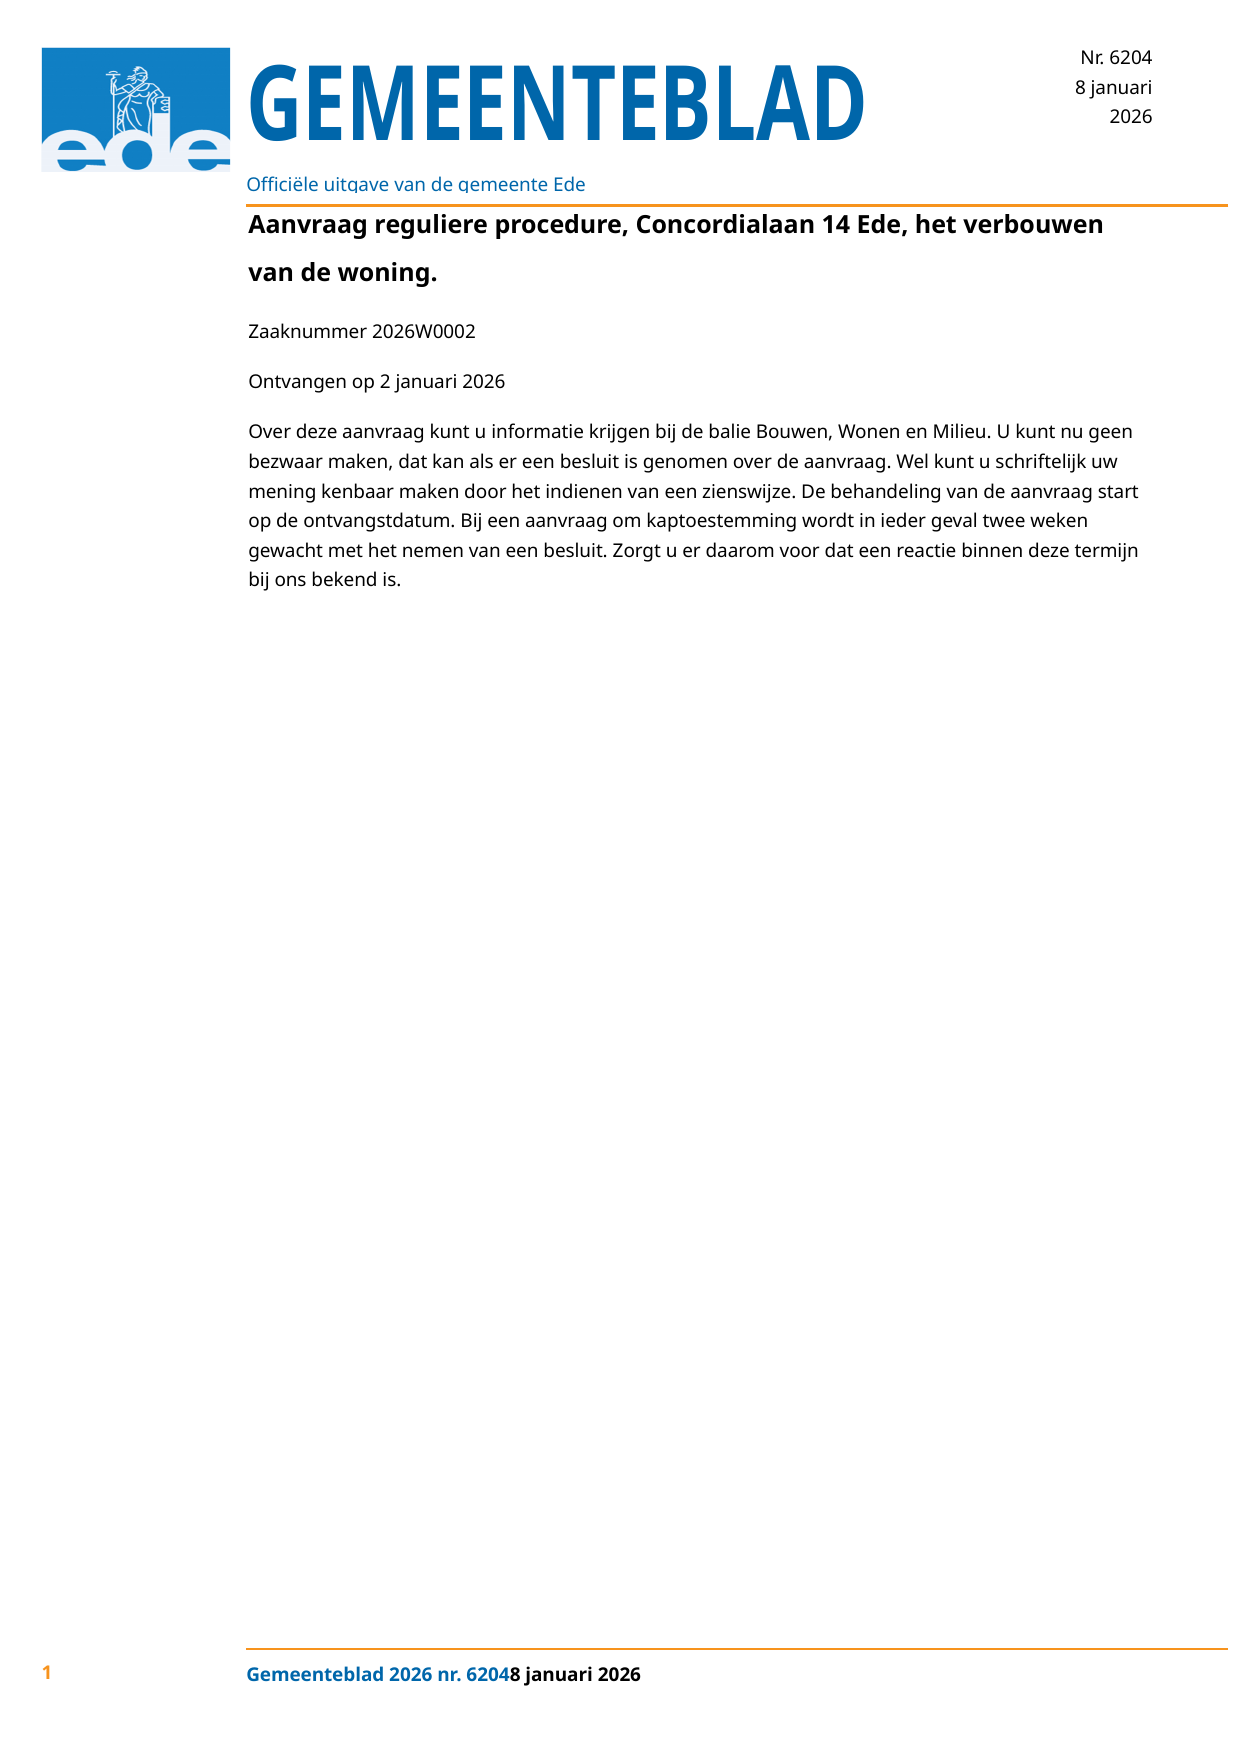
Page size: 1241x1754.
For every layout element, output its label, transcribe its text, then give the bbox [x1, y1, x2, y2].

text Ontvangen op 2 januari 2026 [248, 368, 1152, 394]
text Over deze aanvraag kunt u informatie krijgen bij de balie Bouwen, Wonen en Milieu. U kunt nu geen bezwaar maken, dat kan als er een besluit is genomen over de aanvraag. Wel kunt u schriftelijk uw mening kenbaar maken door het indienen van een zienswijze. De behandeling van de aanvraag start op de ontvangstdatum. Bij een aanvraag om kaptoestemming wordt in ieder geval twee weken gewacht met het nemen van een besluit. Zorgt u er daarom voor dat een reactie binnen deze termijn bij ons bekend is. [248, 419, 1152, 592]
text Aanvraag reguliere procedure, Concordialaan 14 Ede, het verbouwen van de woning. [248, 207, 1152, 288]
text Zaaknummer 2026W0002 [248, 318, 1152, 344]
picture [41, 47, 231, 172]
